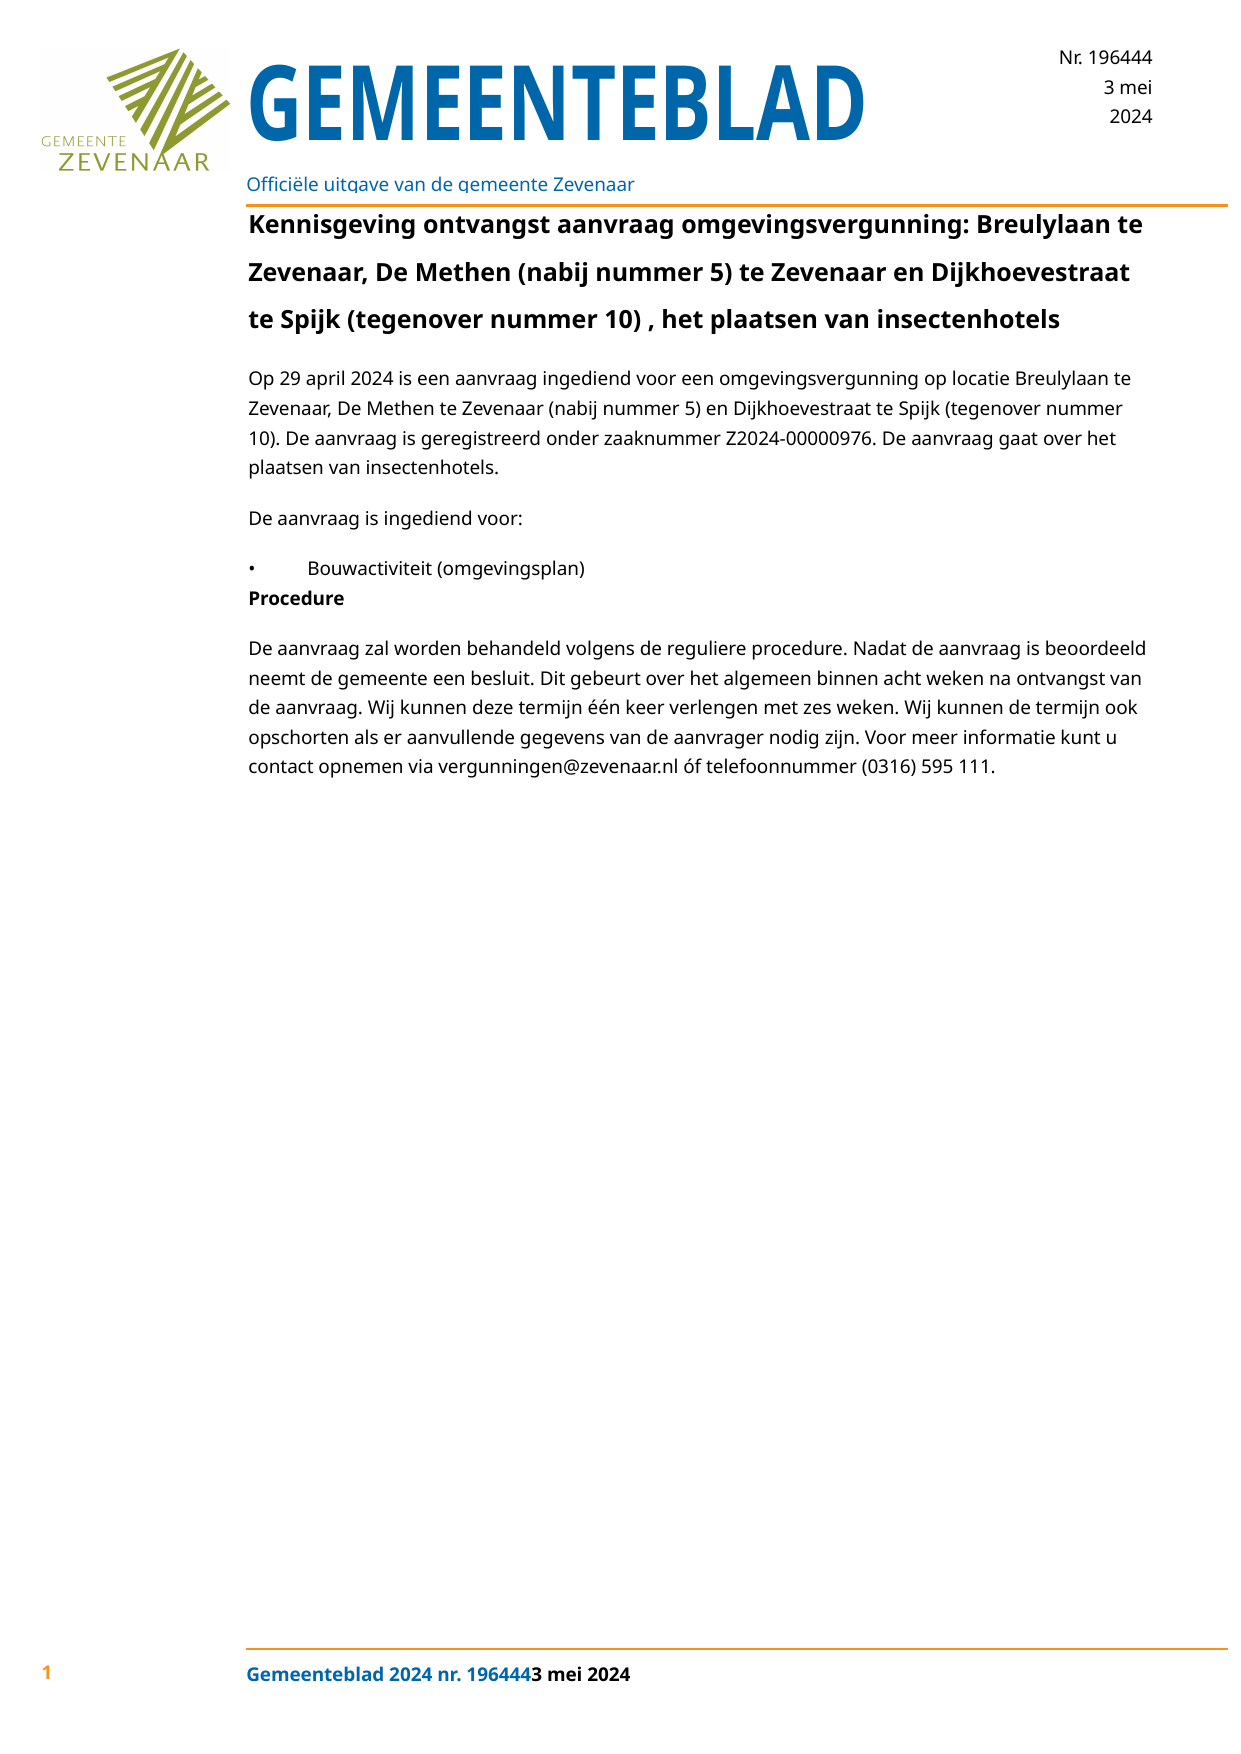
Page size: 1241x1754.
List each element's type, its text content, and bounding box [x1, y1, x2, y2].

list Bouwactiviteit (omgevingsplan) [248, 555, 1152, 581]
text Procedure [248, 585, 1152, 610]
text De aanvraag is ingediend voor: [248, 505, 1152, 530]
text Op 29 april 2024 is een aanvraag ingediend voor een omgevingsvergunning op locatie Breulylaan te Zevenaar, De Methen te Zevenaar (nabij nummer 5) en Dijkhoevestraat te Spijk (tegenover nummer 10). De aanvraag is geregistreerd onder zaaknummer Z2024-00000976. De aanvraag gaat over het plaatsen van insectenhotels. [248, 366, 1152, 480]
picture [41, 47, 231, 172]
text De aanvraag zal worden behandeld volgens de reguliere procedure. Nadat de aanvraag is beoordeeld neemt de gemeente een besluit. Dit gebeurt over het algemeen binnen acht weken na ontvangst van de aanvraag. Wij kunnen deze termijn één keer verlengen met zes weken. Wij kunnen de termijn ook opschorten als er aanvullende gegevens van de aanvrager nodig zijn. Voor meer informatie kunt u contact opnemen via vergunningen@zevenaar.nl óf telefoonnummer (0316) 595 111. [248, 635, 1152, 779]
text Kennisgeving ontvangst aanvraag omgevingsvergunning: Breulylaan te Zevenaar, De Methen (nabij nummer 5) te Zevenaar en Dijkhoevestraat te Spijk (tegenover nummer 10) , het plaatsen van insectenhotels [248, 207, 1152, 336]
